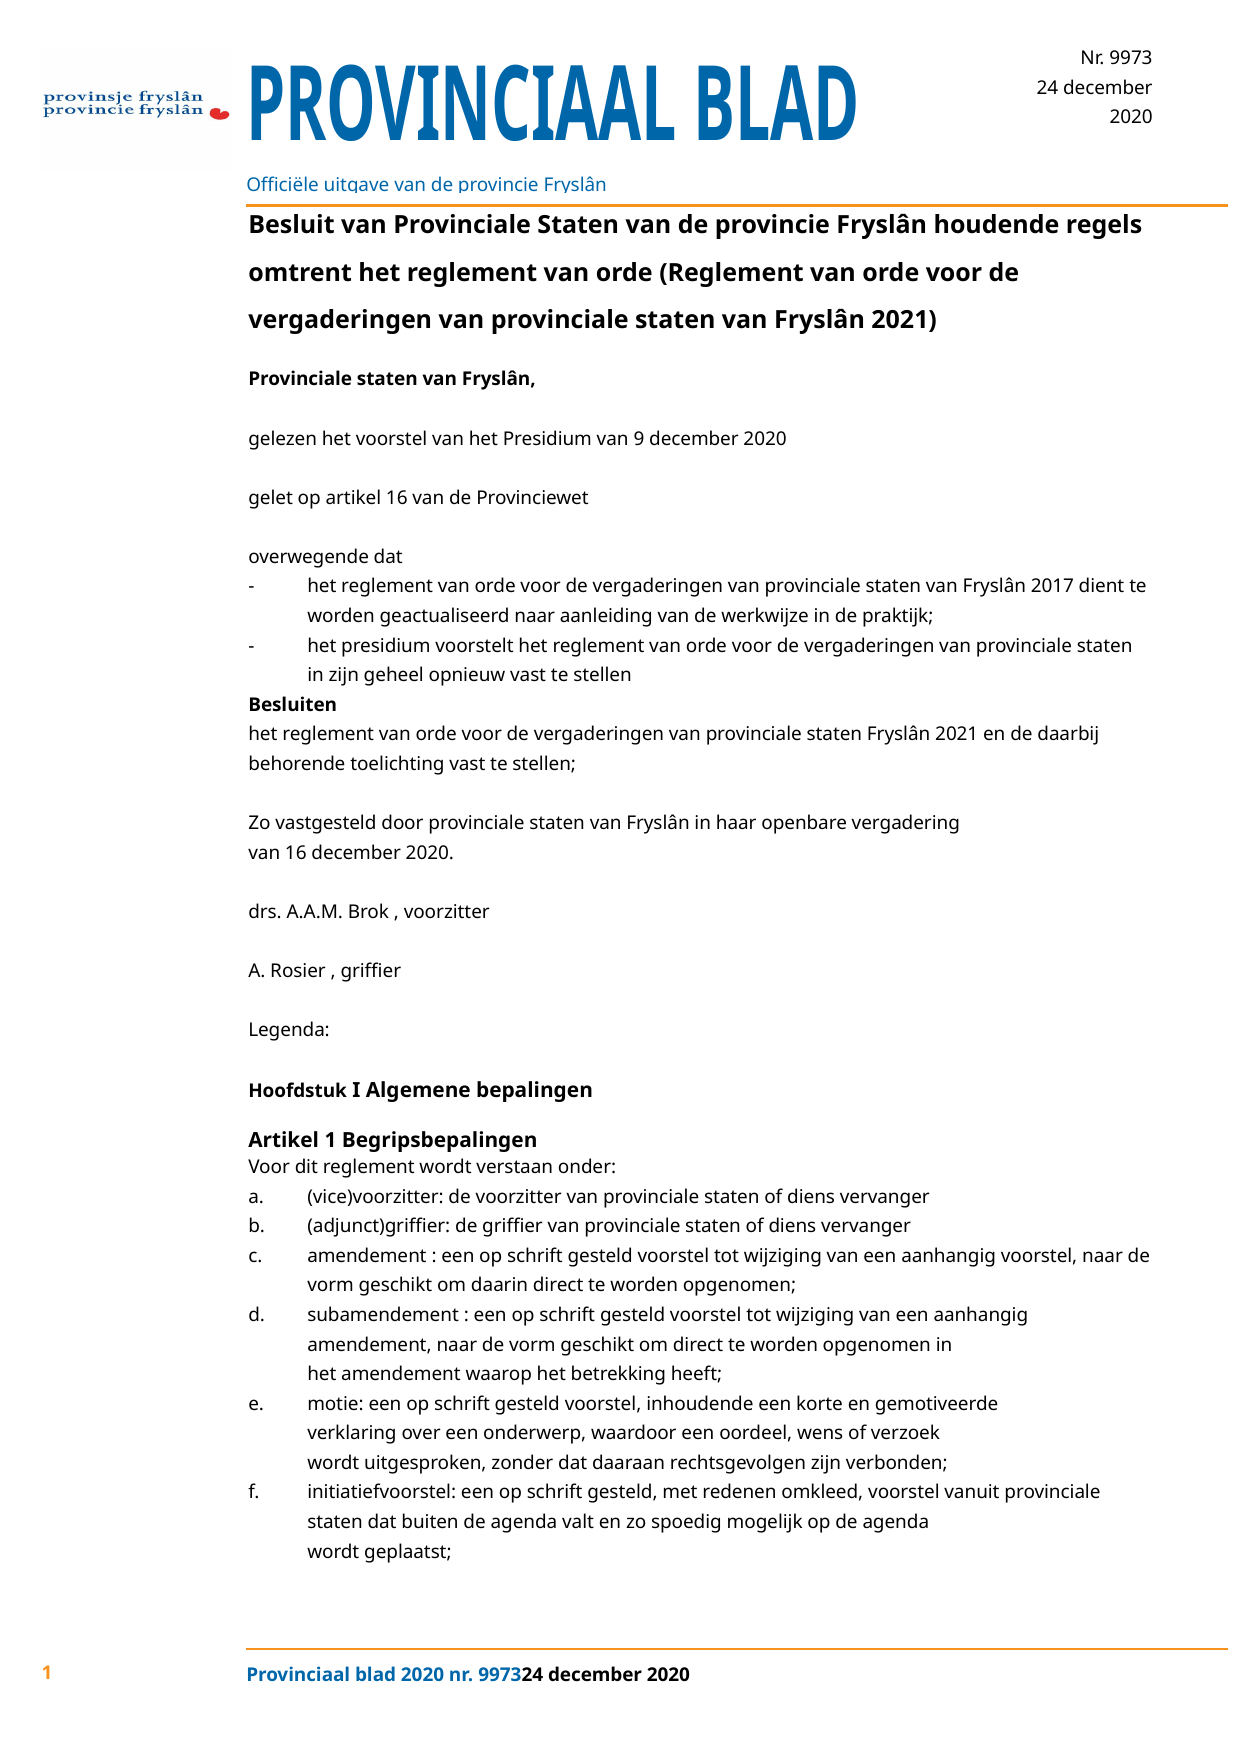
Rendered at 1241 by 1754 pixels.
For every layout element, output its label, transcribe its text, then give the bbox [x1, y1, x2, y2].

text gelet op artikel 16 van de Provinciewet [248, 484, 1152, 509]
list wordt geplaatst; [248, 1538, 1152, 1563]
list motie: een op schrift gesteld voorstel, inhoudende een korte en gemotiveerde [248, 1390, 1152, 1416]
list het presidium voorstelt het reglement van orde voor de vergaderingen van provinciale staten in zijn geheel opnieuw vast te stellen [248, 632, 1152, 687]
text Besluiten [248, 691, 1152, 717]
list (adjunct)griffier: de griffier van provinciale staten of diens vervanger [248, 1212, 1152, 1238]
list wordt uitgesproken, zonder dat daaraan rechtsgevolgen zijn verbonden; [248, 1449, 1152, 1475]
list amendement : een op schrift gesteld voorstel tot wijziging van een aanhangig voorstel, naar de vorm geschikt om daarin direct te worden opgenomen; [248, 1242, 1152, 1297]
text Voor dit reglement wordt verstaan onder: [248, 1153, 1152, 1179]
text Legenda: [248, 1016, 1152, 1042]
list (vice)voorzitter: de voorzitter van provinciale staten of diens vervanger [248, 1183, 1152, 1208]
list subamendement : een op schrift gesteld voorstel tot wijziging van een aanhangig amendement, naar de vorm geschikt om direct te worden opgenomen in [248, 1301, 1152, 1356]
text overwegende dat [248, 543, 1152, 569]
list het amendement waarop het betrekking heeft; [248, 1360, 1152, 1386]
list initiatiefvoorstel: een op schrift gesteld, met redenen omkleed, voorstel vanuit provinciale [248, 1479, 1152, 1504]
text drs. A.A.M. Brok , voorzitter [248, 898, 1152, 924]
text Hoofdstuk I Algemene bepalingen [248, 1076, 1152, 1104]
text gelezen het voorstel van het Presidium van 9 december 2020 [248, 425, 1152, 450]
list het reglement van orde voor de vergaderingen van provinciale staten van Fryslân 2017 dient te worden geactualiseerd naar aanleiding van de werkwijze in de praktijk; [248, 573, 1152, 628]
picture [41, 47, 231, 172]
list staten dat buiten de agenda valt en zo spoedig mogelijk op de agenda [248, 1508, 1152, 1534]
text Provinciale staten van Fryslân, [248, 366, 1152, 391]
text het reglement van orde voor de vergaderingen van provinciale staten Fryslân 2021 en de daarbij behorende toelichting vast te stellen; [248, 721, 1152, 776]
text Besluit van Provinciale Staten van de provincie Fryslân houdende regels omtrent het reglement van orde (Reglement van orde voor de vergaderingen van provinciale staten van Fryslân 2021) [248, 207, 1152, 336]
text van 16 december 2020. [248, 839, 1152, 864]
text A. Rosier , griffier [248, 957, 1152, 983]
list verklaring over een onderwerp, waardoor een oordeel, wens of verzoek [248, 1419, 1152, 1445]
text Zo vastgesteld door provinciale staten van Fryslân in haar openbare vergadering [248, 809, 1152, 835]
text Artikel 1 Begripsbepalingen [248, 1125, 1152, 1153]
